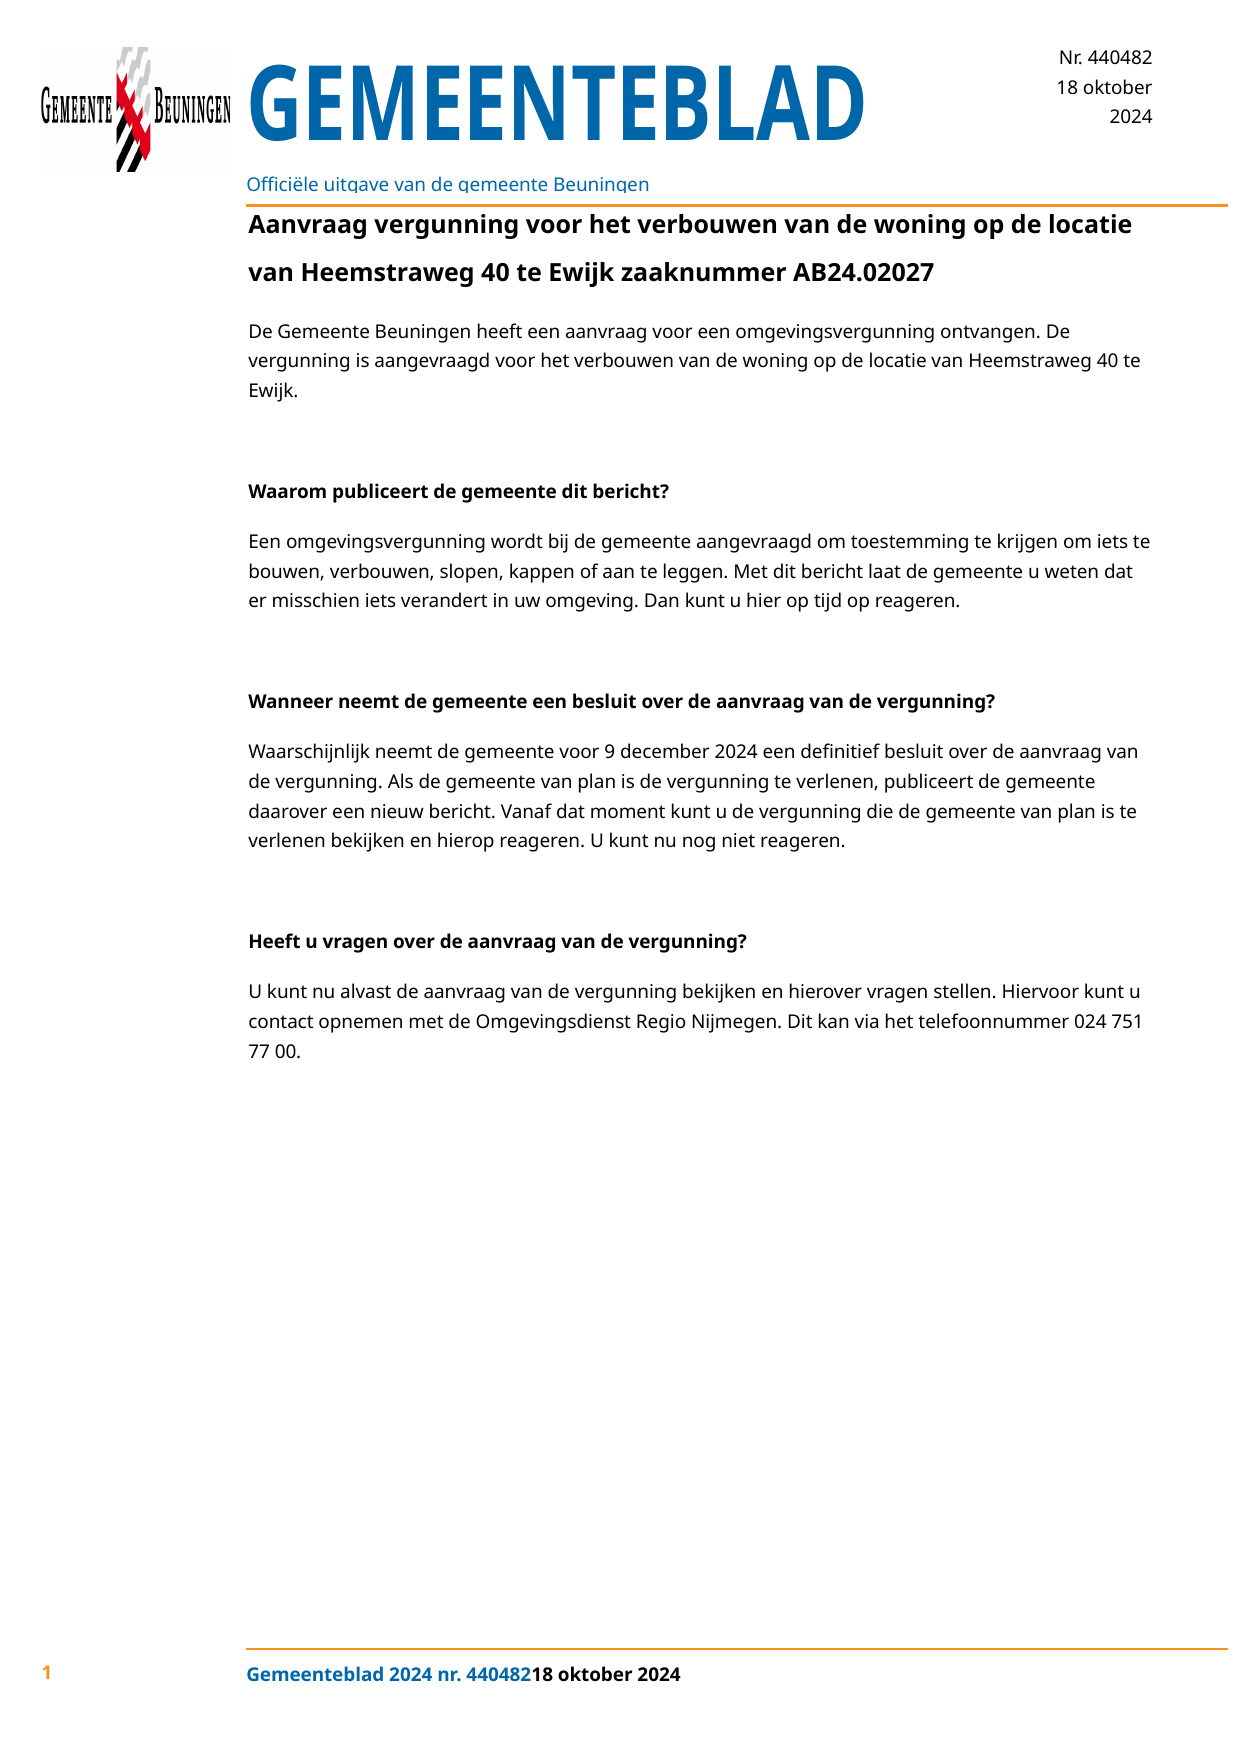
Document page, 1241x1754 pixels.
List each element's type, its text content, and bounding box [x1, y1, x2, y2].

text Een omgevingsvergunning wordt bij de gemeente aangevraagd om toestemming te krijgen om iets te bouwen, verbouwen, slopen, kappen of aan te leggen. Met dit bericht laat de gemeente u weten dat er misschien iets verandert in uw omgeving. Dan kunt u hier op tijd op reageren. [248, 528, 1152, 613]
picture [41, 47, 231, 172]
text Aanvraag vergunning voor het verbouwen van de woning op de locatie van Heemstraweg 40 te Ewijk zaaknummer AB24.02027 [248, 207, 1152, 288]
text Wanneer neemt de gemeente een besluit over de aanvraag van de vergunning? [248, 688, 1152, 714]
text Heeft u vragen over de aanvraag van de vergunning? [248, 928, 1152, 954]
text U kunt nu alvast de aanvraag van de vergunning bekijken en hierover vragen stellen. Hiervoor kunt u contact opnemen met de Omgevingsdienst Regio Nijmegen. Dit kan via het telefoonnummer 024 751 77 00. [248, 979, 1152, 1064]
text De Gemeente Beuningen heeft een aanvraag voor een omgevingsvergunning ontvangen. De vergunning is aangevraagd voor het verbouwen van de woning op de locatie van Heemstraweg 40 te Ewijk. [248, 318, 1152, 403]
text Waarom publiceert de gemeente dit bericht? [248, 478, 1152, 504]
text Waarschijnlijk neemt de gemeente voor 9 december 2024 een definitief besluit over de aanvraag van de vergunning. Als de gemeente van plan is de vergunning te verlenen, publiceert de gemeente daarover een nieuw bericht. Vanaf dat moment kunt u de vergunning die de gemeente van plan is te verlenen bekijken en hierop reageren. U kunt nu nog niet reageren. [248, 739, 1152, 853]
